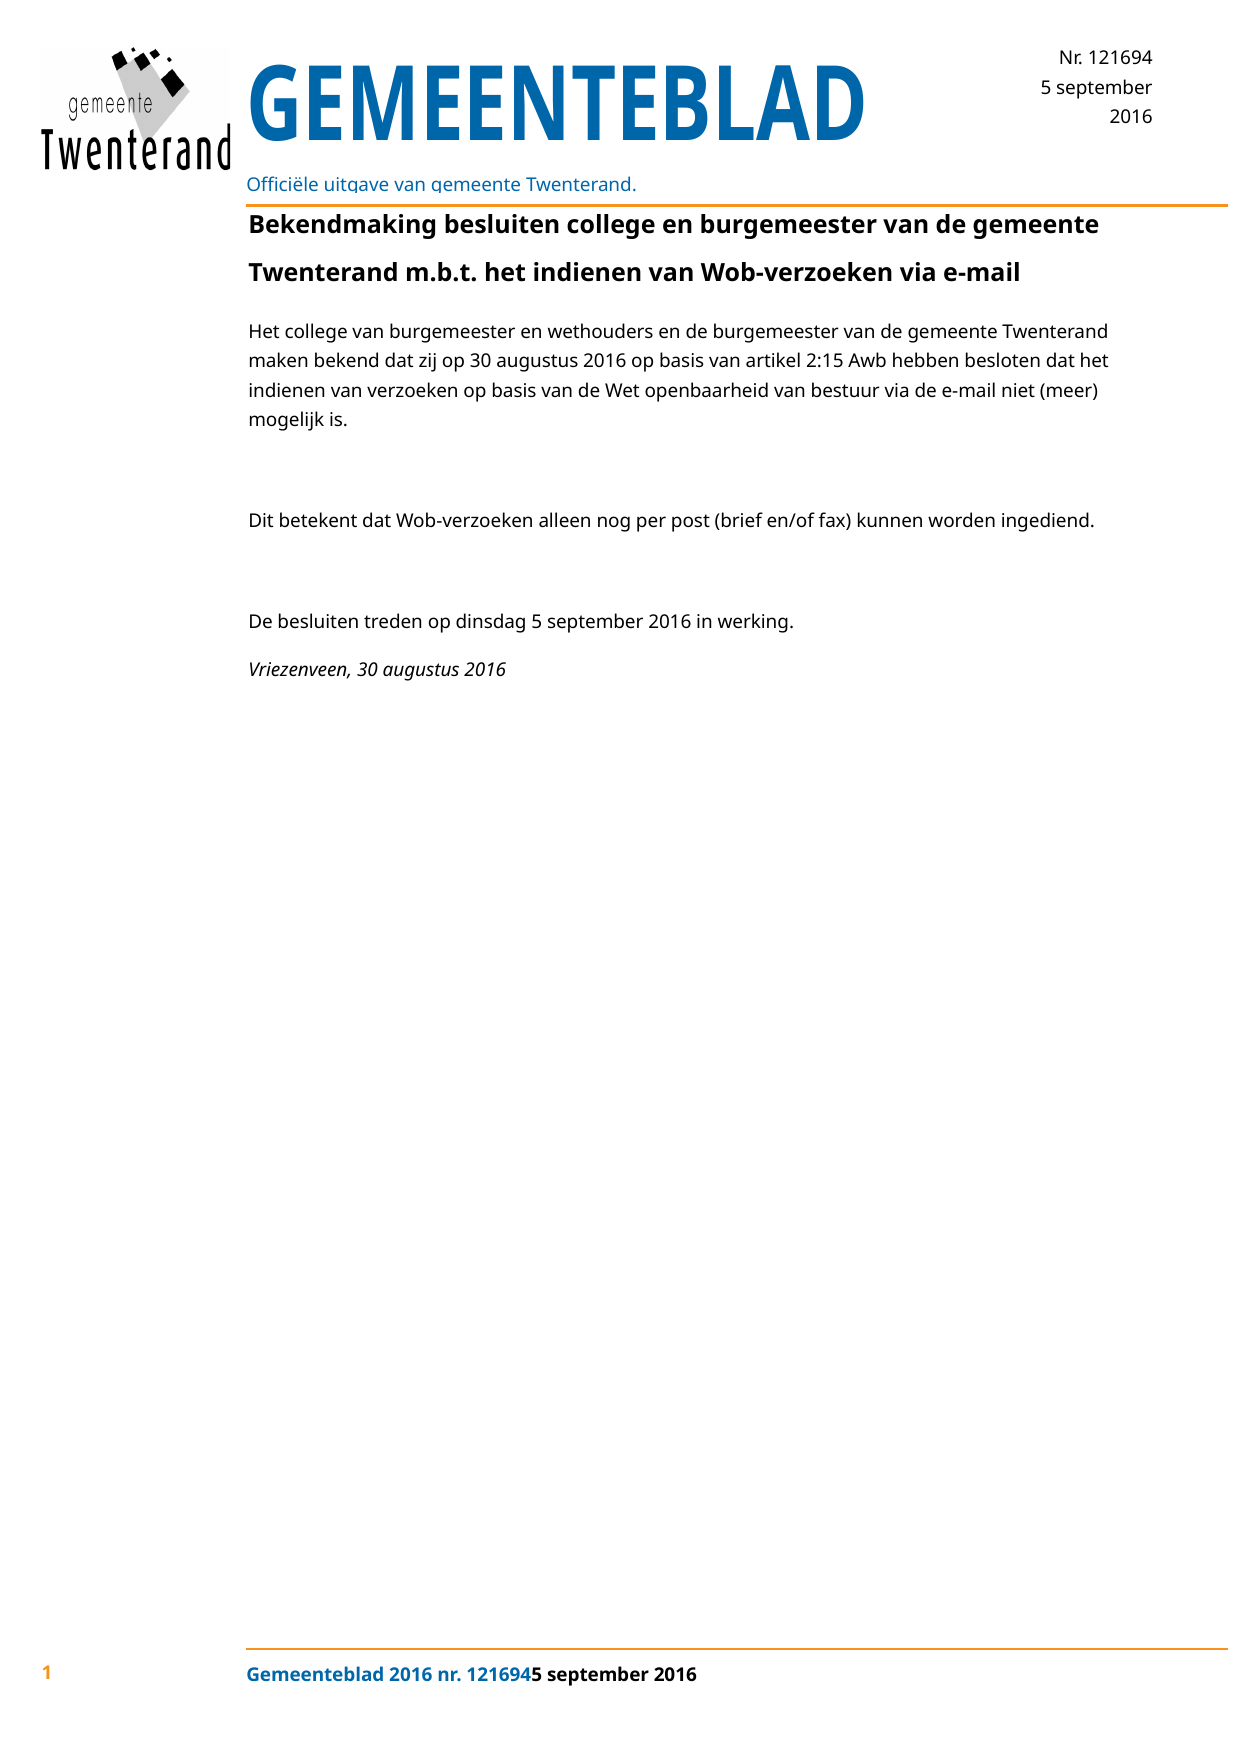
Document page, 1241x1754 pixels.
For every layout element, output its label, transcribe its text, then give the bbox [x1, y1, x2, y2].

text De besluiten treden op dinsdag 5 september 2016 in werking. [248, 608, 1152, 634]
text Vriezenveen, 30 augustus 2016 [248, 656, 1152, 682]
text Het college van burgemeester en wethouders en de burgemeester van de gemeente Twenterand maken bekend dat zij op 30 augustus 2016 op basis van artikel 2:15 Awb hebben besloten dat het indienen van verzoeken op basis van de Wet openbaarheid van bestuur via de e-mail niet (meer) mogelijk is. [248, 318, 1152, 432]
text Bekendmaking besluiten college en burgemeester van de gemeente Twenterand m.b.t. het indienen van Wob-verzoeken via e-mail [248, 207, 1152, 288]
picture [41, 47, 231, 172]
text Dit betekent dat Wob-verzoeken alleen nog per post (brief en/of fax) kunnen worden ingediend. [248, 507, 1152, 533]
